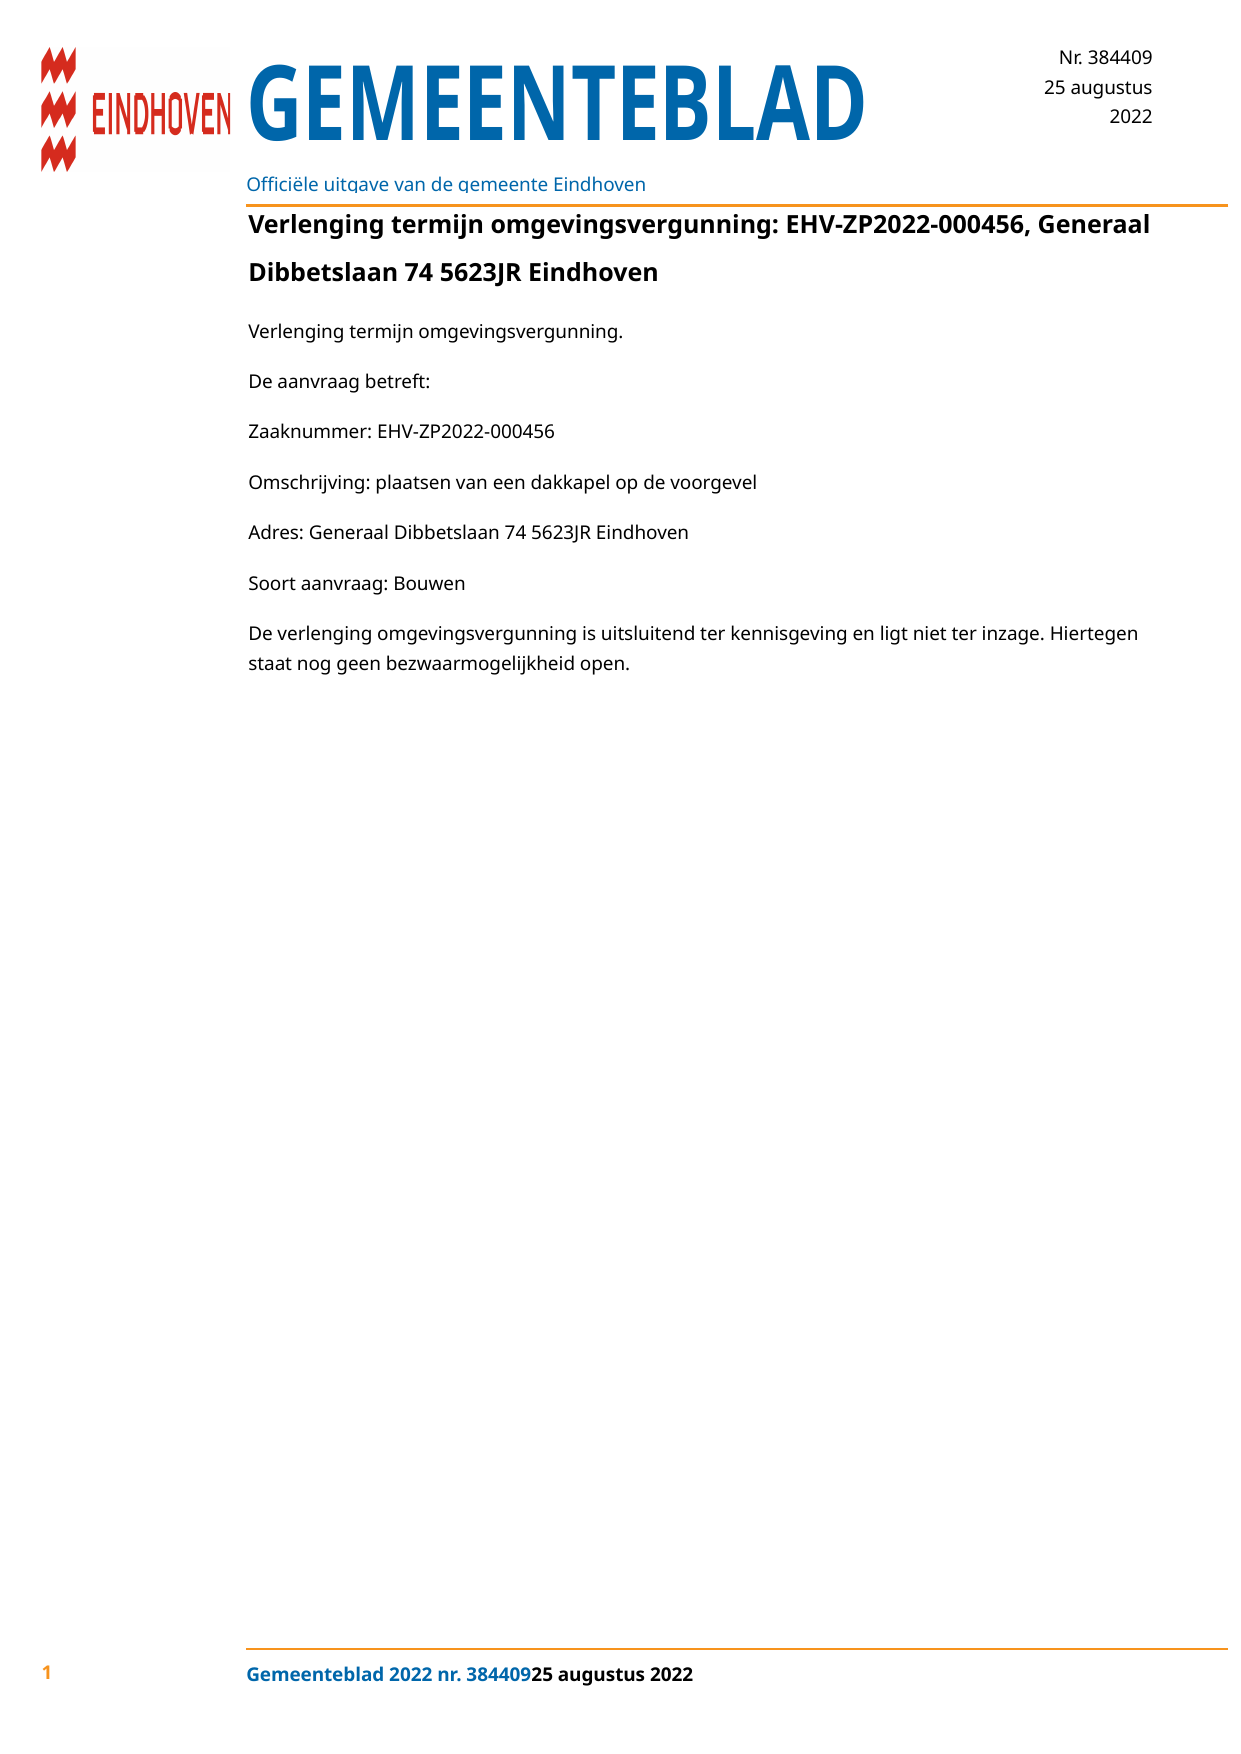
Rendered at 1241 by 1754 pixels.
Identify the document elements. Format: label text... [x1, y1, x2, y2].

text Omschrijving: plaatsen van een dakkapel op de voorgevel [248, 469, 1152, 495]
text Verlenging termijn omgevingsvergunning: EHV-ZP2022-000456, Generaal Dibbetslaan 74 5623JR Eindhoven [248, 207, 1152, 288]
text Verlenging termijn omgevingsvergunning. [248, 318, 1152, 344]
text Adres: Generaal Dibbetslaan 74 5623JR Eindhoven [248, 519, 1152, 545]
text Soort aanvraag: Bouwen [248, 570, 1152, 596]
text De aanvraag betreft: [248, 368, 1152, 394]
text De verlenging omgevingsvergunning is uitsluitend ter kennisgeving en ligt niet ter inzage. Hiertegen staat nog geen bezwaarmogelijkheid open. [248, 620, 1152, 676]
text Zaaknummer: EHV-ZP2022-000456 [248, 419, 1152, 444]
picture [41, 47, 231, 172]
